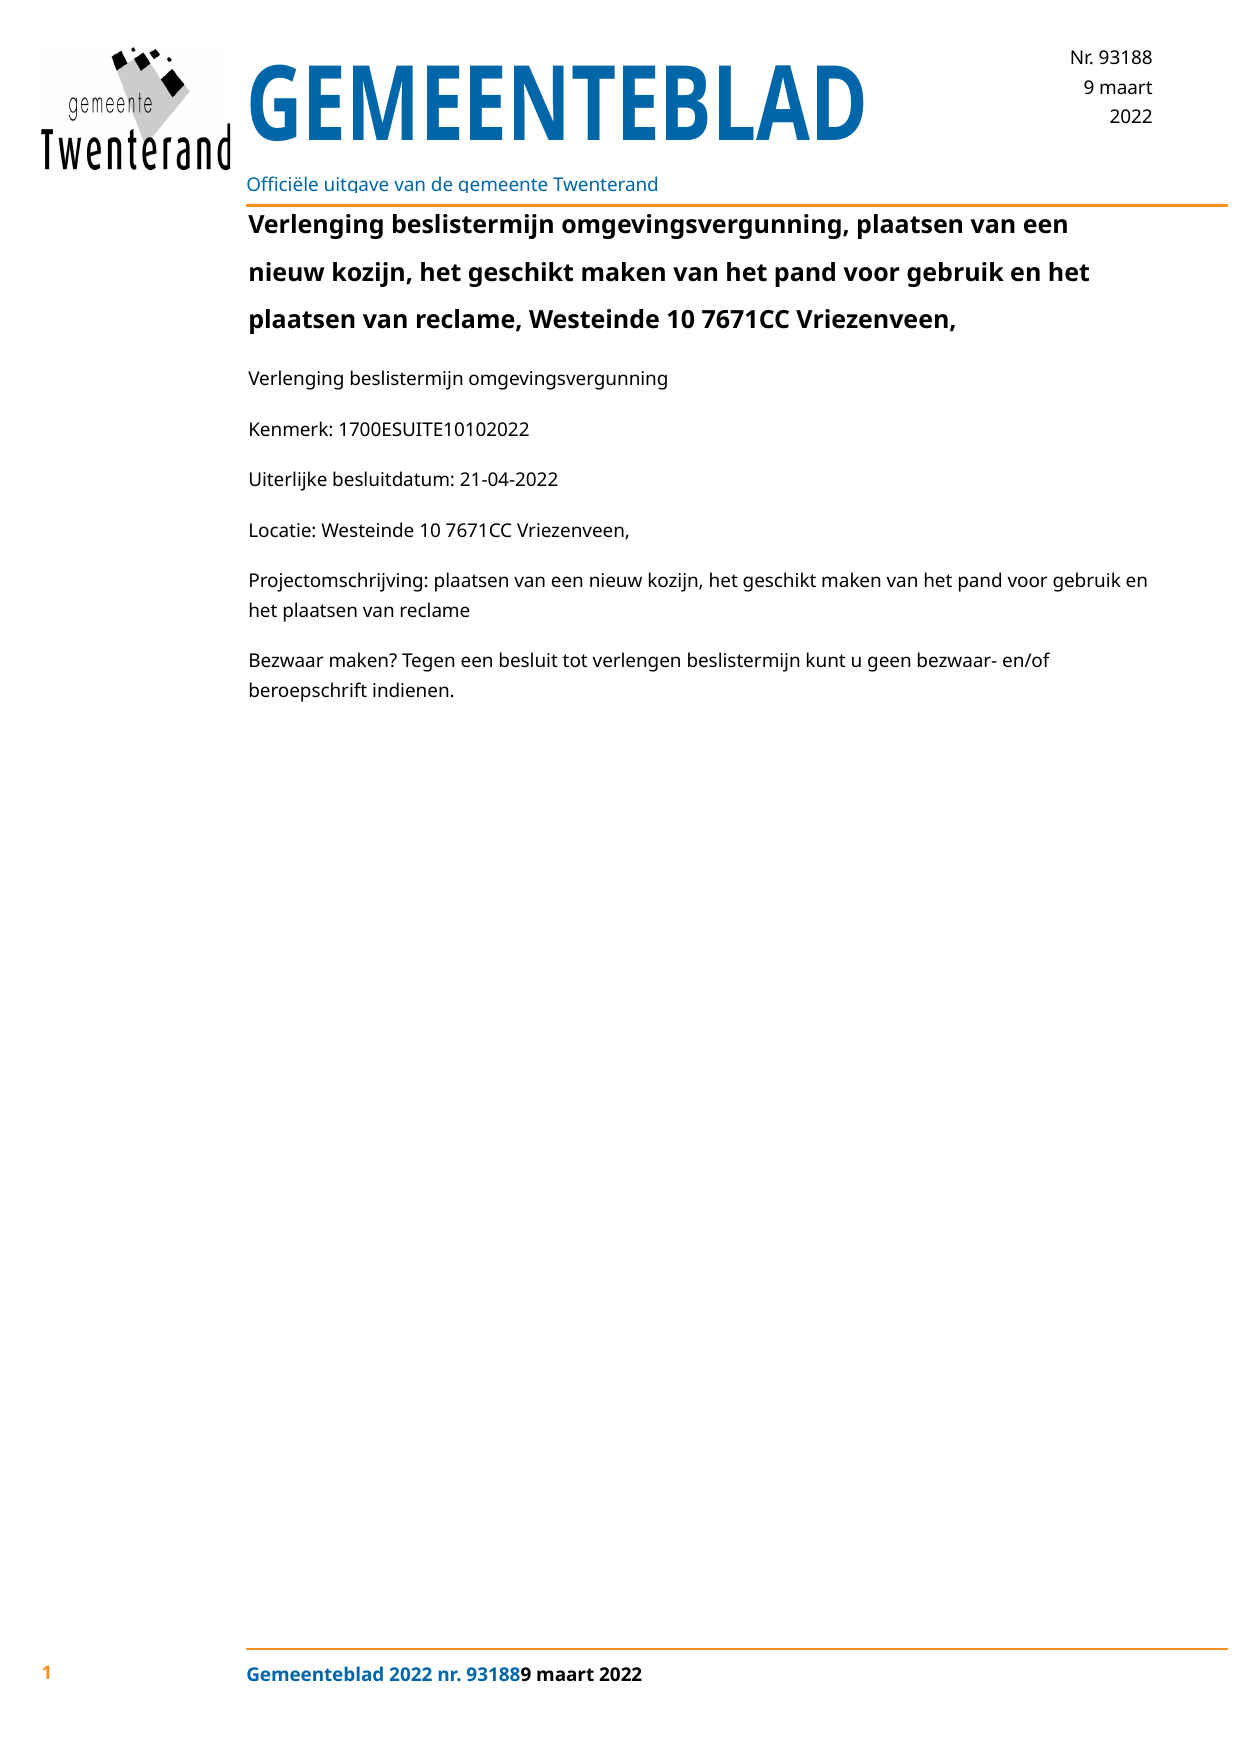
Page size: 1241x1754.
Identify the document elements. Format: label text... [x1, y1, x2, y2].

text Uiterlijke besluitdatum: 21-04-2022 [248, 466, 1152, 492]
text Bezwaar maken? Tegen een besluit tot verlengen beslistermijn kunt u geen bezwaar- en/of beroepschrift indienen. [248, 647, 1152, 702]
text Locatie: Westeinde 10 7671CC Vriezenveen, [248, 517, 1152, 542]
text Verlenging beslistermijn omgevingsvergunning, plaatsen van een nieuw kozijn, het geschikt maken van het pand voor gebruik en het plaatsen van reclame, Westeinde 10 7671CC Vriezenveen, [248, 207, 1152, 336]
picture [41, 47, 231, 172]
text Projectomschrijving: plaatsen van een nieuw kozijn, het geschikt maken van het pand voor gebruik en het plaatsen van reclame [248, 567, 1152, 622]
text Kenmerk: 1700ESUITE10102022 [248, 416, 1152, 442]
text Verlenging beslistermijn omgevingsvergunning [248, 366, 1152, 391]
